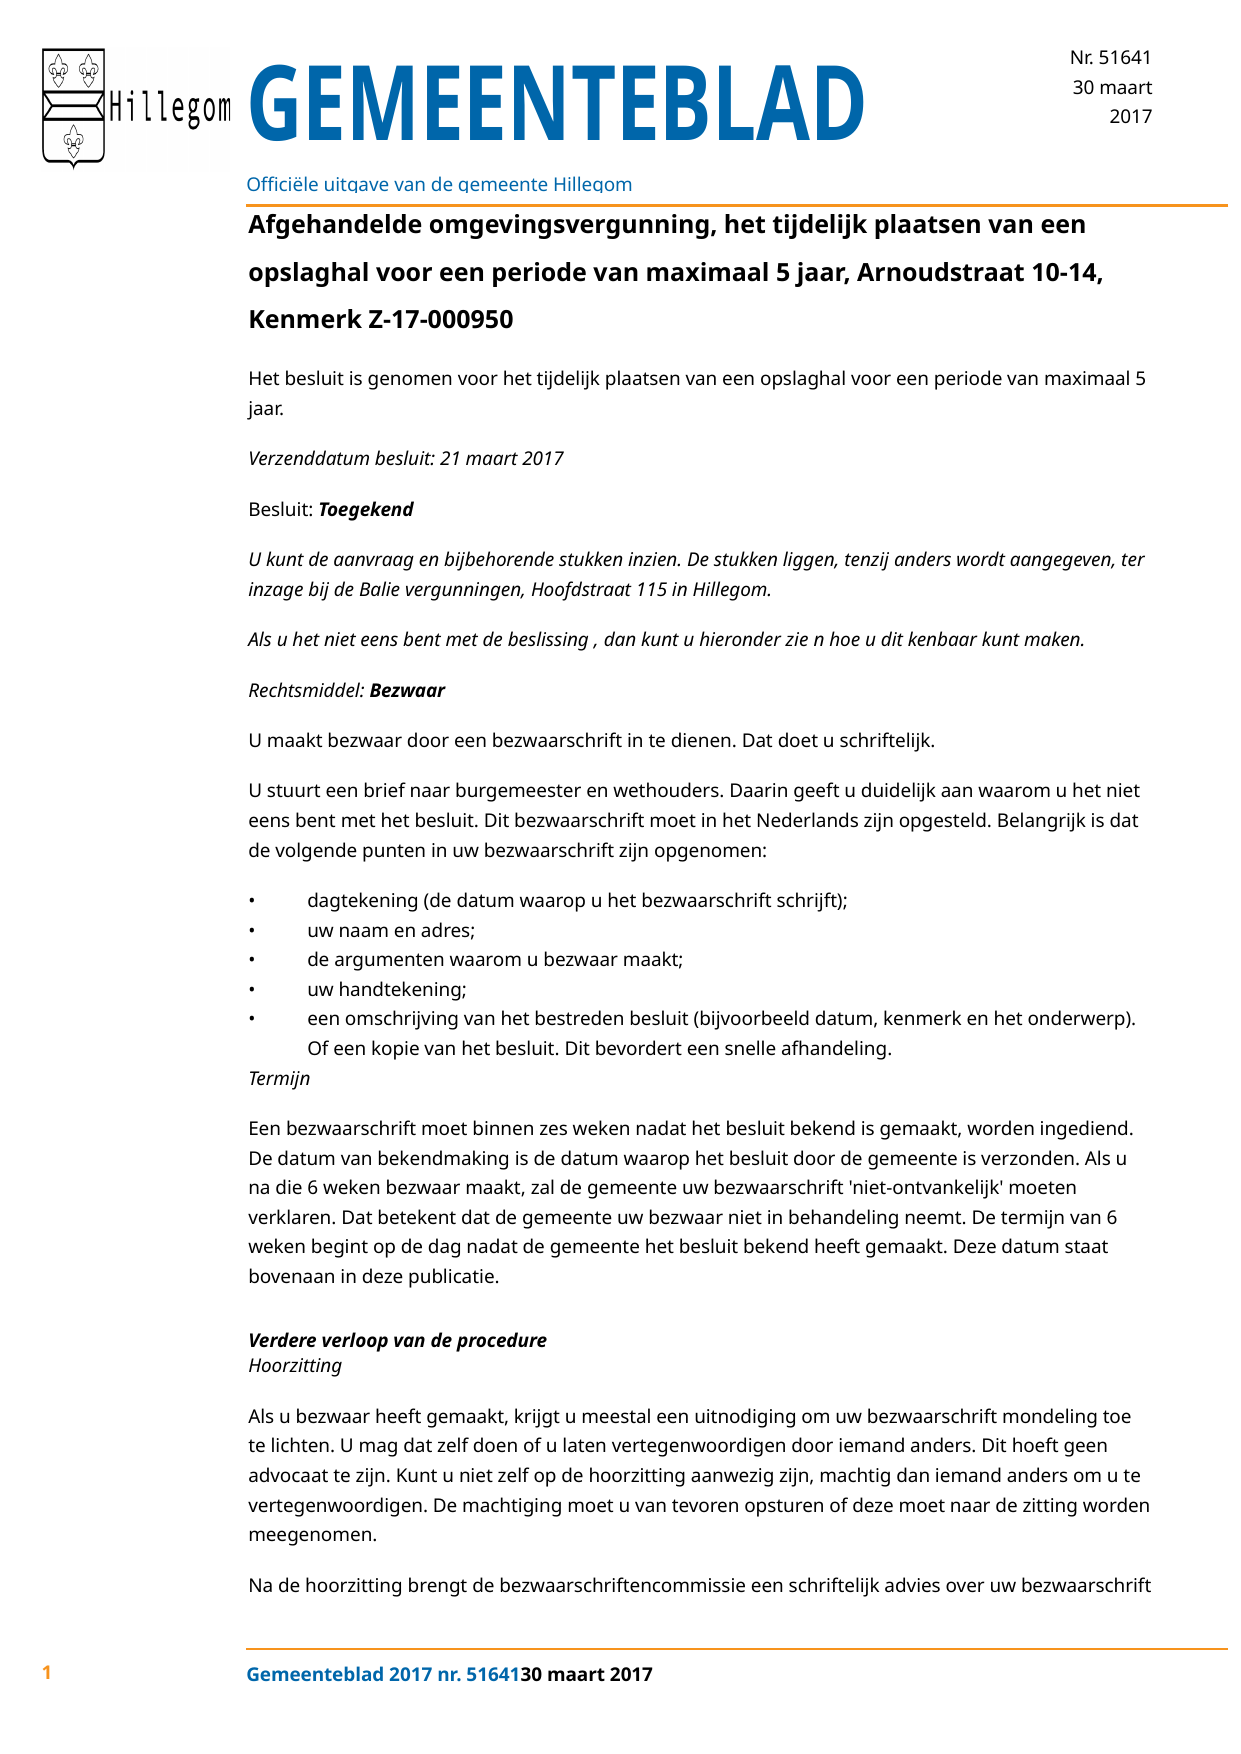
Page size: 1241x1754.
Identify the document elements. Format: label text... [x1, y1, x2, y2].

text Hoorzitting [248, 1353, 1152, 1378]
list een omschrijving van het bestreden besluit (bijvoorbeeld datum, kenmerk en het onderwerp). Of een kopie van het besluit. Dit bevordert een snelle afhandeling. [248, 1006, 1152, 1061]
text U maakt bezwaar door een bezwaarschrift in te dienen. Dat doet u schriftelijk. [248, 727, 1152, 753]
text Verzenddatum besluit: 21 maart 2017 [248, 446, 1152, 471]
text Als u het niet eens bent met de beslissing , dan kunt u hieronder zie n hoe u dit kenbaar kunt maken. [248, 626, 1152, 652]
text Een bezwaarschrift moet binnen zes weken nadat het besluit bekend is gemaakt, worden ingediend. De datum van bekendmaking is de datum waarop het besluit door de gemeente is verzonden. Als u na die 6 weken bezwaar maakt, zal de gemeente uw bezwaarschrift 'niet-ontvankelijk' moeten verklaren. Dat betekent dat de gemeente uw bezwaar niet in behandeling neemt. De termijn van 6 weken begint op de dag nadat de gemeente het besluit bekend heeft gemaakt. Deze datum staat bovenaan in deze publicatie. [248, 1115, 1152, 1289]
text Rechtsmiddel: Bezwaar [248, 677, 1152, 702]
list uw handtekening; [248, 976, 1152, 1002]
list uw naam en adres; [248, 917, 1152, 942]
list de argumenten waarom u bezwaar maakt; [248, 946, 1152, 972]
text U kunt de aanvraag en bijbehorende stukken inzien. De stukken liggen, tenzij anders wordt aangegeven, ter inzage bij de Balie vergunningen, Hoofdstraat 115 in Hillegom. [248, 546, 1152, 602]
text U stuurt een brief naar burgemeester en wethouders. Daarin geeft u duidelijk aan waarom u het niet eens bent met het besluit. Dit bezwaarschrift moet in het Nederlands zijn opgesteld. Belangrijk is dat de volgende punten in uw bezwaarschrift zijn opgenomen: [248, 778, 1152, 862]
text Als u bezwaar heeft gemaakt, krijgt u meestal een uitnodiging om uw bezwaarschrift mondeling toe te lichten. U mag dat zelf doen of u laten vertegenwoordigen door iemand anders. Dit hoeft geen advocaat te zijn. Kunt u niet zelf op de hoorzitting aanwezig zijn, machtig dan iemand anders om u te vertegenwoordigen. De machtiging moet u van tevoren opsturen of deze moet naar de zitting worden meegenomen. [248, 1403, 1152, 1547]
text Afgehandelde omgevingsvergunning, het tijdelijk plaatsen van een opslaghal voor een periode van maximaal 5 jaar, Arnoudstraat 10-14, Kenmerk Z-17-000950 [248, 207, 1152, 336]
text Verdere verloop van de procedure [248, 1327, 1152, 1353]
list dagtekening (de datum waarop u het bezwaarschrift schrijft); [248, 887, 1152, 913]
text Besluit: Toegekend [248, 496, 1152, 522]
picture [41, 47, 231, 172]
text Na de hoorzitting brengt de bezwaarschriftencommissie een schriftelijk advies over uw bezwaarschrift [248, 1572, 1152, 1598]
text Het besluit is genomen voor het tijdelijk plaatsen van een opslaghal voor een periode van maximaal 5 jaar. [248, 366, 1152, 421]
text Termijn [248, 1065, 1152, 1090]
